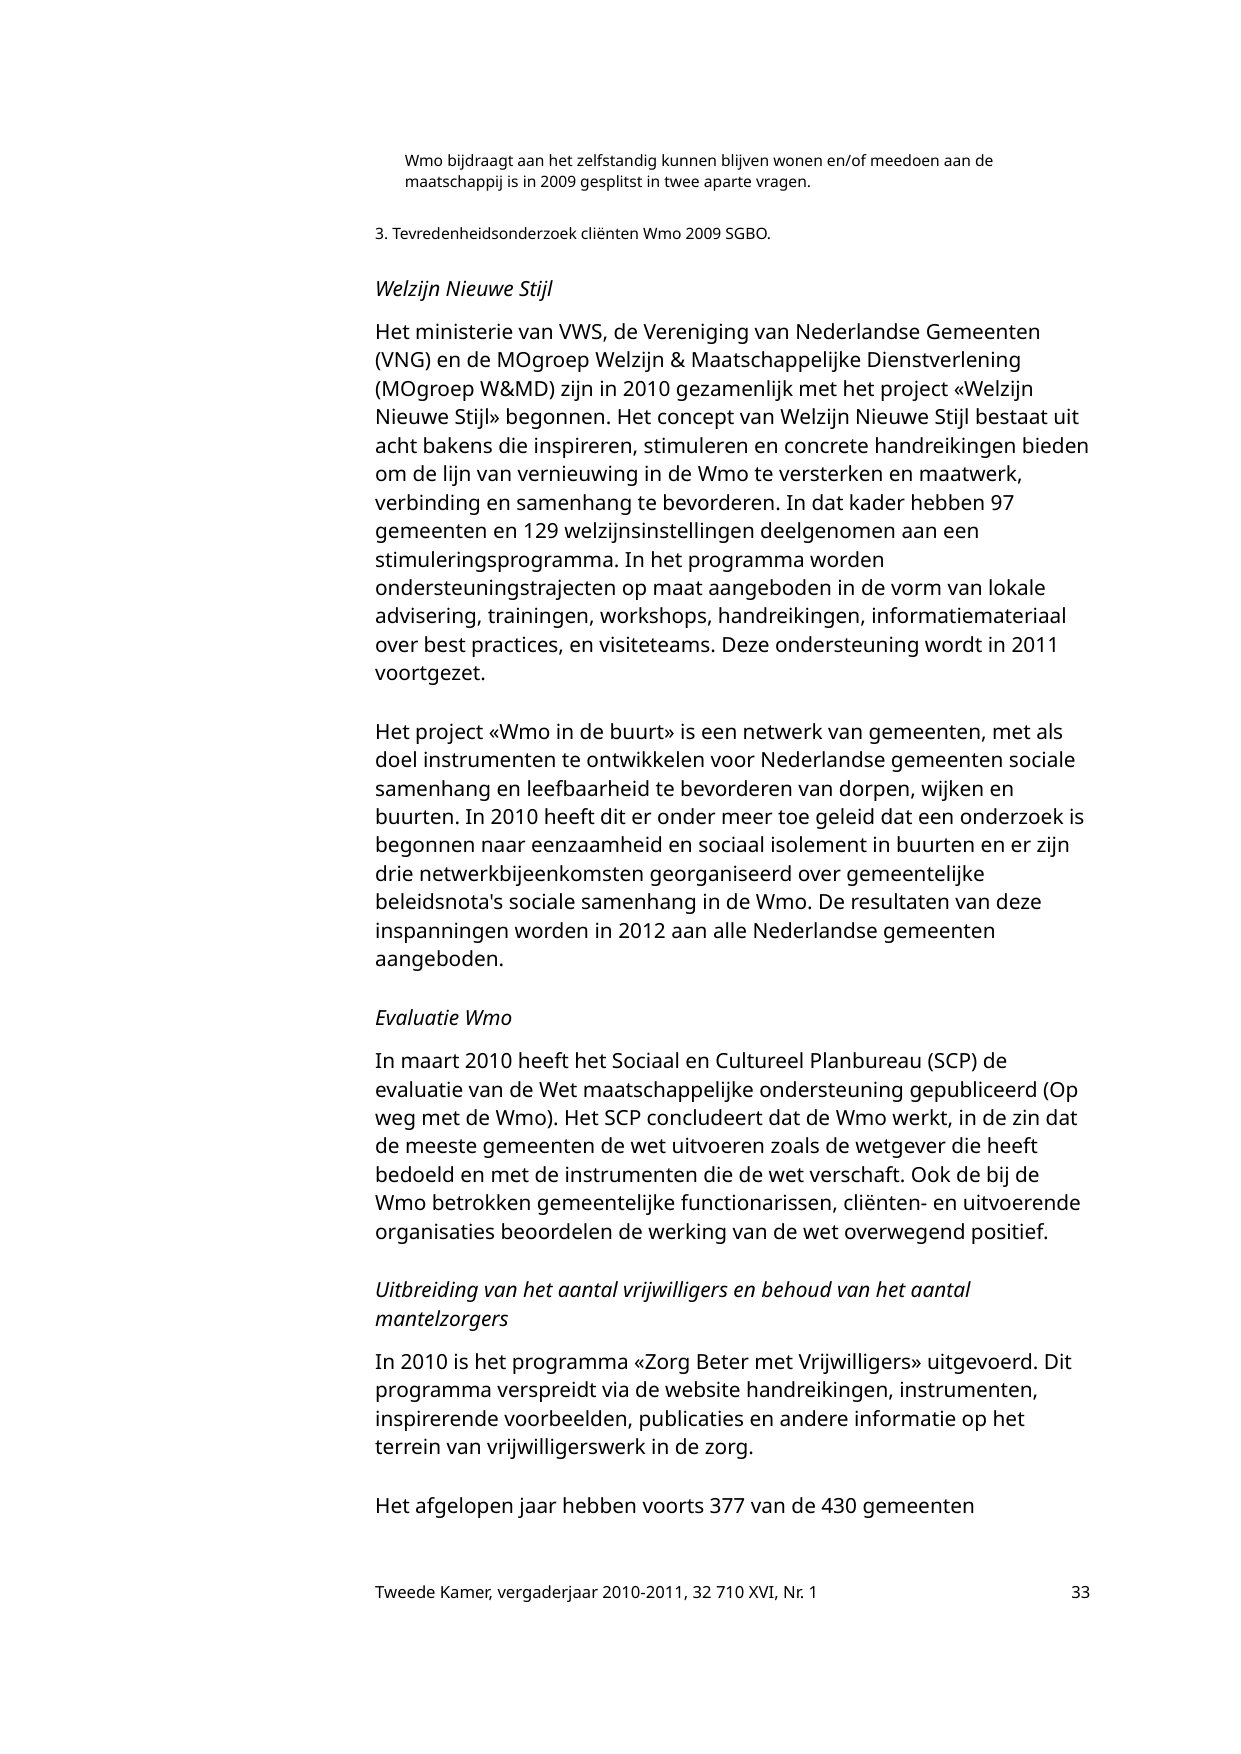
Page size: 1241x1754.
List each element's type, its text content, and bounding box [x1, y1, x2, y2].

text In maart 2010 heeft het Sociaal en Cultureel Planbureau (SCP) de evaluatie van de Wet maatschappelijke ondersteuning gepubliceerd (Op weg met de Wmo). Het SCP concludeert dat de Wmo werkt, in de zin dat de meeste gemeenten de wet uitvoeren zoals de wetgever die heeft bedoeld en met de instrumenten die de wet verschaft. Ook de bij de Wmo betrokken gemeentelijke functionarissen, cliënten- en uitvoerende organisaties beoordelen de werking van de wet overwegend positief. [375, 1046, 1090, 1245]
text In 2010 is het programma «Zorg Beter met Vrijwilligers» uitgevoerd. Dit programma verspreidt via de website handreikingen, instrumenten, inspirerende voorbeelden, publicaties en andere informatie op het terrein van vrijwilligerswerk in de zorg. [375, 1347, 1090, 1461]
text 3. Tevredenheidsonderzoek cliënten Wmo 2009 SGBO. [375, 222, 1090, 244]
text Wmo bijdraagt aan het zelfstandig kunnen blijven wonen en/of meedoen aan de maatschappij is in 2009 gesplitst in twee aparte vragen. [375, 150, 1090, 192]
text Uitbreiding van het aantal vrijwilligers en behoud van het aantal mantelzorgers [375, 1275, 1090, 1332]
text Het afgelopen jaar hebben voorts 377 van de 430 gemeenten [375, 1491, 1090, 1519]
text Welzijn Nieuwe Stijl [375, 274, 1090, 302]
text Het project «Wmo in de buurt» is een netwerk van gemeenten, met als doel instrumenten te ontwikkelen voor Nederlandse gemeenten sociale samenhang en leefbaarheid te bevorderen van dorpen, wijken en buurten. In 2010 heeft dit er onder meer toe geleid dat een onderzoek is begonnen naar eenzaamheid en sociaal isolement in buurten en er zijn drie netwerkbijeenkomsten georganiseerd over gemeentelijke beleidsnota's sociale samenhang in de Wmo. De resultaten van deze inspanningen worden in 2012 aan alle Nederlandse gemeenten aangeboden. [375, 717, 1090, 973]
text Het ministerie van VWS, de Vereniging van Nederlandse Gemeenten (VNG) en de MOgroep Welzijn & Maatschappelijke Dienstverlening (MOgroep W&MD) zijn in 2010 gezamenlijk met het project «Welzijn Nieuwe Stijl» begonnen. Het concept van Welzijn Nieuwe Stijl bestaat uit acht bakens die inspireren, stimuleren en concrete handreikingen bieden om de lijn van vernieuwing in de Wmo te versterken en maatwerk, verbinding en samenhang te bevorderen. In dat kader hebben 97 gemeenten en 129 welzijnsinstellingen deelgenomen aan een stimuleringsprogramma. In het programma worden ondersteuningstrajecten op maat aangeboden in de vorm van lokale advisering, trainingen, workshops, handreikingen, informatiemateriaal over best practices, en visiteteams. Deze ondersteuning wordt in 2011 voortgezet. [375, 317, 1090, 687]
text Evaluatie Wmo [375, 1003, 1090, 1031]
